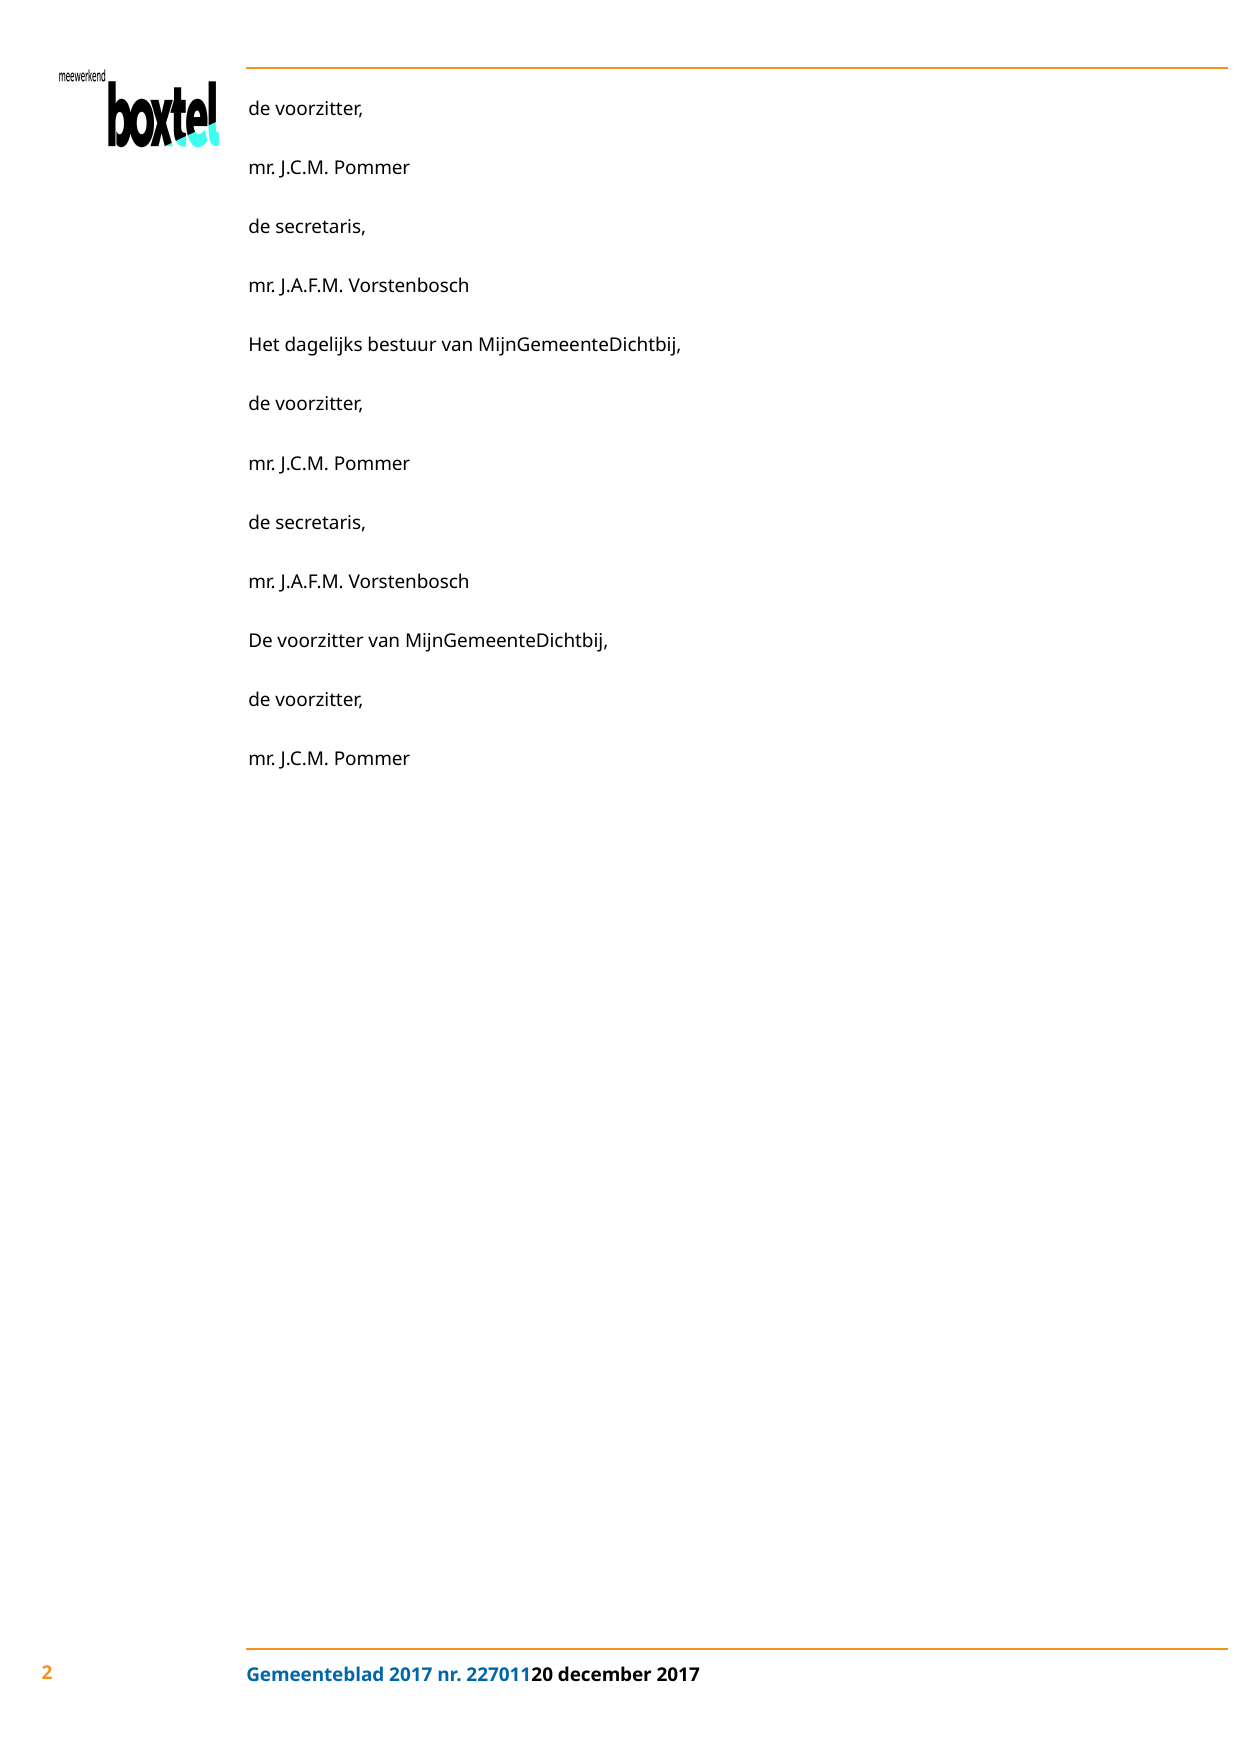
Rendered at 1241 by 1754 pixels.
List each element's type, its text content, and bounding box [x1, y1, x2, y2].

text mr. J.C.M. Pommer [248, 450, 1152, 476]
text Het dagelijks bestuur van MijnGemeenteDichtbij, [248, 331, 1152, 357]
text mr. J.A.F.M. Vorstenbosch [248, 272, 1152, 298]
text de voorzitter, [248, 95, 1152, 121]
text mr. J.C.M. Pommer [248, 154, 1152, 180]
text de secretaris, [248, 509, 1152, 535]
text mr. J.A.F.M. Vorstenbosch [248, 568, 1152, 594]
text de voorzitter, [248, 686, 1152, 712]
text mr. J.C.M. Pommer [248, 746, 1152, 771]
text de secretaris, [248, 213, 1152, 239]
text De voorzitter van MijnGemeenteDichtbij, [248, 627, 1152, 653]
picture [41, 47, 231, 172]
text de voorzitter, [248, 391, 1152, 416]
